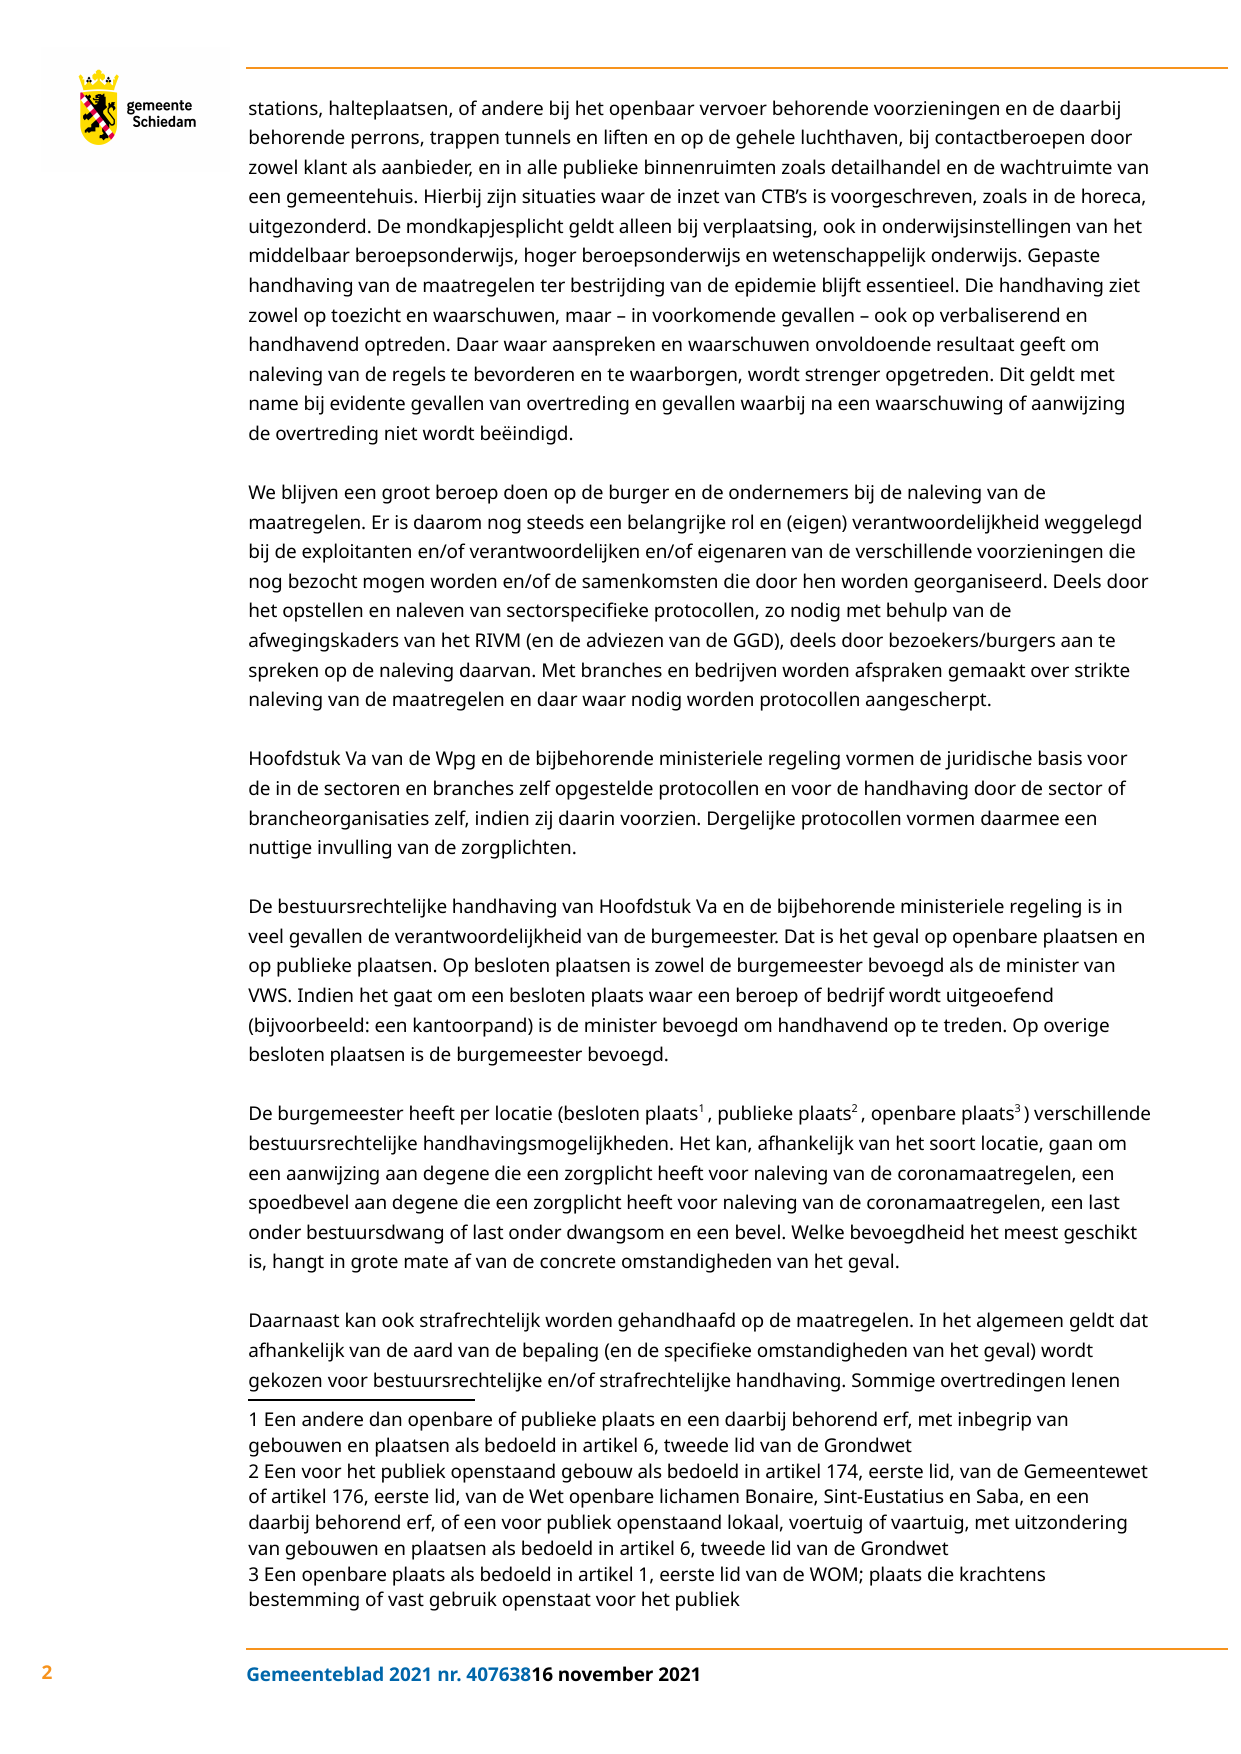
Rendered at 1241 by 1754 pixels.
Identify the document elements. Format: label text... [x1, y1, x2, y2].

text Hoofdstuk Va van de Wpg en de bijbehorende ministeriele regeling vormen de juridische basis voor de in de sectoren en branches zelf opgestelde protocollen en voor de handhaving door de sector of brancheorganisaties zelf, indien zij daarin voorzien. Dergelijke protocollen vormen daarmee een nuttige invulling van de zorgplichten. [248, 746, 1152, 860]
text stations, halteplaatsen, of andere bij het openbaar vervoer behorende voorzieningen en de daarbij behorende perrons, trappen tunnels en liften en op de gehele luchthaven, bij contactberoepen door zowel klant als aanbieder, en in alle publieke binnenruimten zoals detailhandel en de wachtruimte van een gemeentehuis. Hierbij zijn situaties waar de inzet van CTB’s is voorgeschreven, zoals in de horeca, uitgezonderd. De mondkapjesplicht geldt alleen bij verplaatsing, ook in onderwijsinstellingen van het middelbaar beroepsonderwijs, hoger beroepsonderwijs en wetenschappelijk onderwijs. Gepaste handhaving van de maatregelen ter bestrijding van de epidemie blijft essentieel. Die handhaving ziet zowel op toezicht en waarschuwen, maar – in voorkomende gevallen – ook op verbaliserend en handhavend optreden. Daar waar aanspreken en waarschuwen onvoldoende resultaat geeft om naleving van de regels te bevorderen en te waarborgen, wordt strenger opgetreden. Dit geldt met name bij evidente gevallen van overtreding en gevallen waarbij na een waarschuwing of aanwijzing de overtreding niet wordt beëindigd. [248, 95, 1152, 446]
text Een andere dan openbare of publieke plaats en een daarbij behorend erf, met inbegrip van gebouwen en plaatsen als bedoeld in artikel 6, tweede lid van de Grondwet [248, 1406, 1152, 1458]
text De bestuursrechtelijke handhaving van Hoofdstuk Va en de bijbehorende ministeriele regeling is in veel gevallen de verantwoordelijkheid van de burgemeester. Dat is het geval op openbare plaatsen en op publieke plaatsen. Op besloten plaatsen is zowel de burgemeester bevoegd als de minister van VWS. Indien het gaat om een besloten plaats waar een beroep of bedrijf wordt uitgeoefend (bijvoorbeeld: een kantoorpand) is de minister bevoegd om handhavend op te treden. Op overige besloten plaatsen is de burgemeester bevoegd. [248, 893, 1152, 1067]
text De burgemeester heeft per locatie (besloten plaats, publieke plaats, openbare plaats) verschillende bestuursrechtelijke handhavingsmogelijkheden. Het kan, afhankelijk van het soort locatie, gaan om een aanwijzing aan degene die een zorgplicht heeft voor naleving van de coronamaatregelen, een spoedbevel aan degene die een zorgplicht heeft voor naleving van de coronamaatregelen, een last onder bestuursdwang of last onder dwangsom en een bevel. Welke bevoegdheid het meest geschikt is, hangt in grote mate af van de concrete omstandigheden van het geval. [248, 1101, 1152, 1274]
text Een openbare plaats als bedoeld in artikel 1, eerste lid van de WOM; plaats die krachtens bestemming of vast gebruik openstaat voor het publiek [248, 1561, 1152, 1612]
text Daarnaast kan ook strafrechtelijk worden gehandhaafd op de maatregelen. In het algemeen geldt dat afhankelijk van de aard van de bepaling (en de specifieke omstandigheden van het geval) wordt gekozen voor bestuursrechtelijke en/of strafrechtelijke handhaving. Sommige overtredingen lenen [248, 1308, 1152, 1393]
picture [41, 47, 231, 172]
text Een voor het publiek openstaand gebouw als bedoeld in artikel 174, eerste lid, van de Gemeentewet of artikel 176, eerste lid, van de Wet openbare lichamen Bonaire, Sint-Eustatius en Saba, en een daarbij behorend erf, of een voor publiek openstaand lokaal, voertuig of vaartuig, met uitzondering van gebouwen en plaatsen als bedoeld in artikel 6, tweede lid van de Grondwet [248, 1458, 1152, 1561]
text We blijven een groot beroep doen op de burger en de ondernemers bij de naleving van de maatregelen. Er is daarom nog steeds een belangrijke rol en (eigen) verantwoordelijkheid weggelegd bij de exploitanten en/of verantwoordelijken en/of eigenaren van de verschillende voorzieningen die nog bezocht mogen worden en/of de samenkomsten die door hen worden georganiseerd. Deels door het opstellen en naleven van sectorspecifieke protocollen, zo nodig met behulp van de afwegingskaders van het RIVM (en de adviezen van de GGD), deels door bezoekers/burgers aan te spreken op de naleving daarvan. Met branches en bedrijven worden afspraken gemaakt over strikte naleving van de maatregelen en daar waar nodig worden protocollen aangescherpt. [248, 479, 1152, 712]
